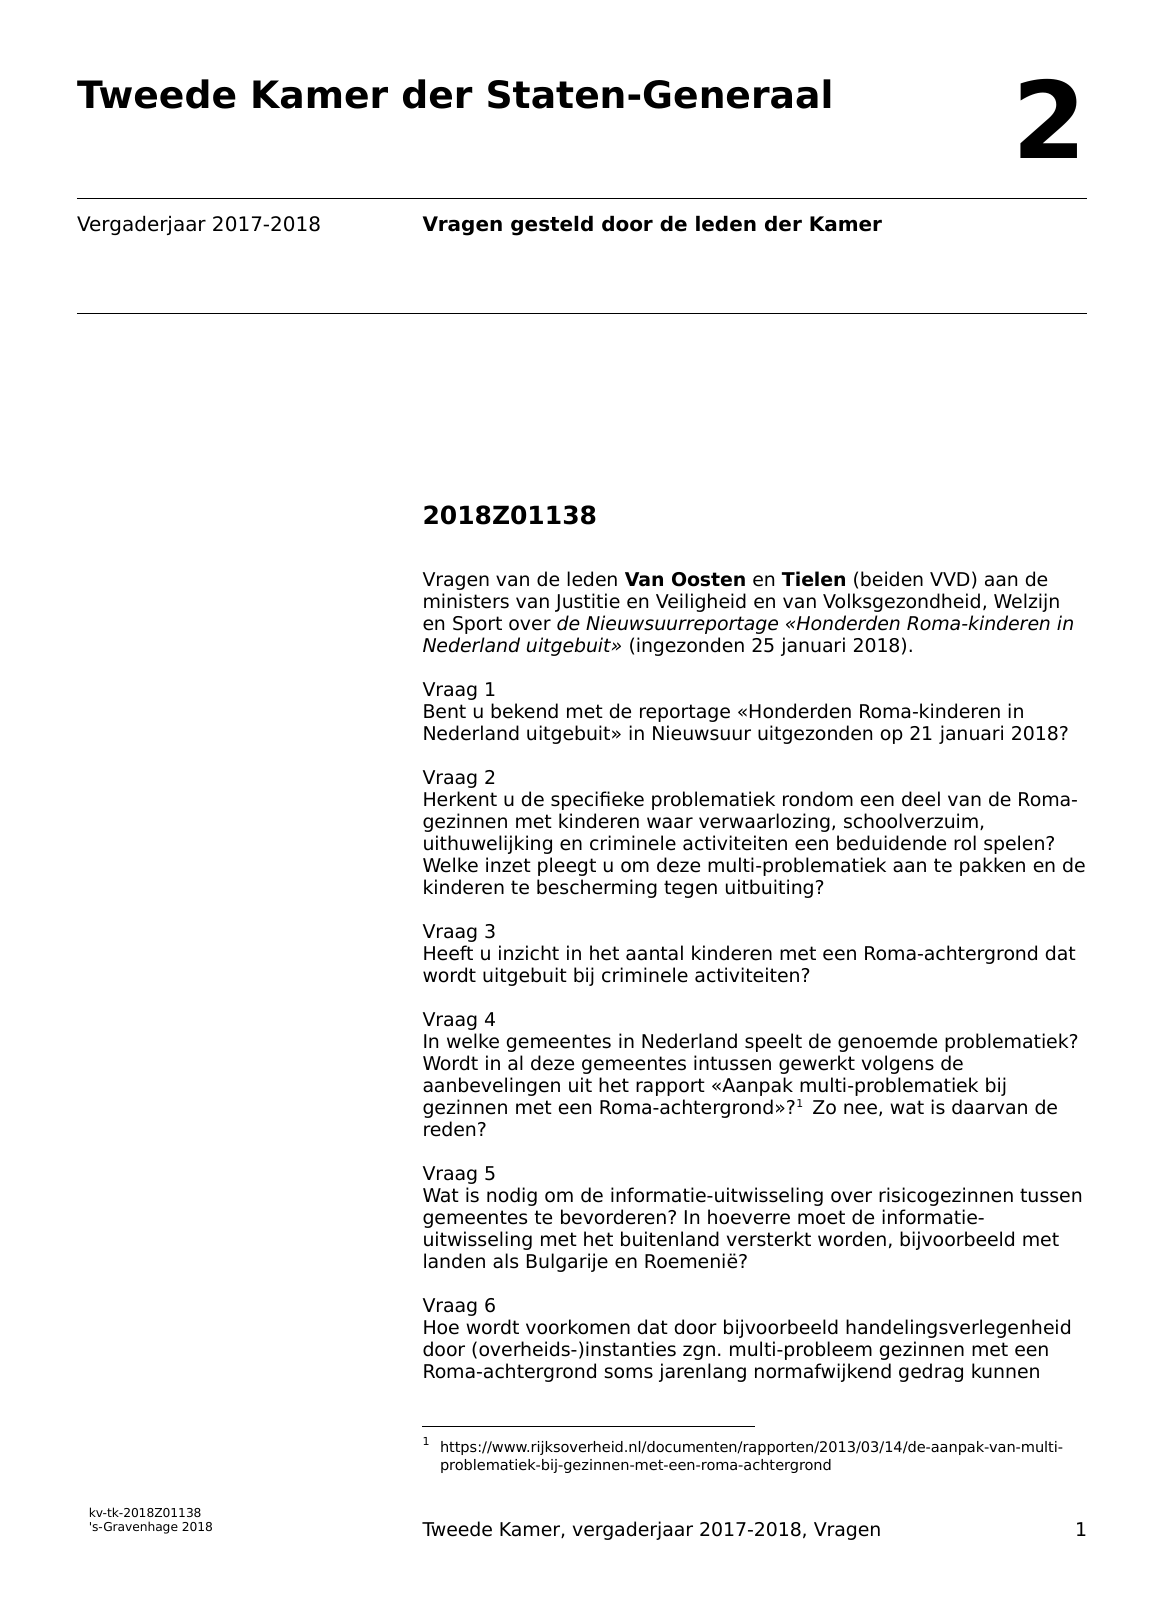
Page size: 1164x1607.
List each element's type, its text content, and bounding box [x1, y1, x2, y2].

text Vraag 5 [422, 1163, 1087, 1185]
table_cell Vragen gesteld door de leden der Kamer [422, 199, 1087, 313]
table_cell Vergaderjaar 2017-2018 [77, 199, 422, 313]
text In welke gemeentes in Nederland speelt de genoemde problematiek? Wordt in al deze gemeentes intussen gewerkt volgens de aanbevelingen uit het rapport «Aanpak multi-problematiek bij gezinnen met een Roma-achtergrond»? Zo nee, wat is daarvan de reden? [422, 1031, 1087, 1141]
text Vragen van de leden Van Oosten en Tielen (beiden VVD) aan de ministers van Justitie en Veiligheid en van Volksgezondheid, Welzijn en Sport over de Nieuwsuurreportage «Honderden Roma-kinderen in Nederland uitgebuit» (ingezonden 25 januari 2018). [422, 569, 1087, 657]
text 2018Z01138 [422, 501, 1087, 531]
text Hoe wordt voorkomen dat door bijvoorbeeld handelingsverlegenheid door (overheids-)instanties zgn. multi-probleem gezinnen met een Roma-achtergrond soms jarenlang normafwijkend gedrag kunnen [422, 1317, 1087, 1383]
text Vraag 1 [422, 679, 1087, 701]
table_header Tweede Kamer der Staten-Generaal [77, 59, 886, 198]
text https://www.rijksoverheid.nl/documenten/rapporten/2013/03/14/de-aanpak-van-multi-problematiek-bij-gezinnen-met-een-roma-achtergrond [422, 1435, 1087, 1474]
text Vraag 4 [422, 1009, 1087, 1031]
text Bent u bekend met de reportage «Honderden Roma-kinderen in Nederland uitgebuit» in Nieuwsuur uitgezonden op 21 januari 2018? [422, 701, 1087, 745]
text 's-Gravenhage 2018 [88, 1520, 323, 1534]
text Wat is nodig om de informatie-uitwisseling over risicogezinnen tussen gemeentes te bevorderen? In hoeverre moet de informatie-uitwisseling met het buitenland versterkt worden, bijvoorbeeld met landen als Bulgarije en Roemenië? [422, 1185, 1087, 1273]
text Heeft u inzicht in het aantal kinderen met een Roma-achtergrond dat wordt uitgebuit bij criminele activiteiten? [422, 943, 1087, 987]
table_header 2 [886, 59, 1087, 198]
text Vraag 2 [422, 767, 1087, 789]
text Vraag 6 [422, 1295, 1087, 1317]
text kv-tk-2018Z01138 [88, 1506, 323, 1520]
text Herkent u de specifieke problematiek rondom een deel van de Roma-gezinnen met kinderen waar verwaarlozing, schoolverzuim, uithuwelijking en criminele activiteiten een beduidende rol spelen? Welke inzet pleegt u om deze multi-problematiek aan te pakken en de kinderen te bescherming tegen uitbuiting? [422, 789, 1087, 899]
text Vraag 3 [422, 921, 1087, 943]
